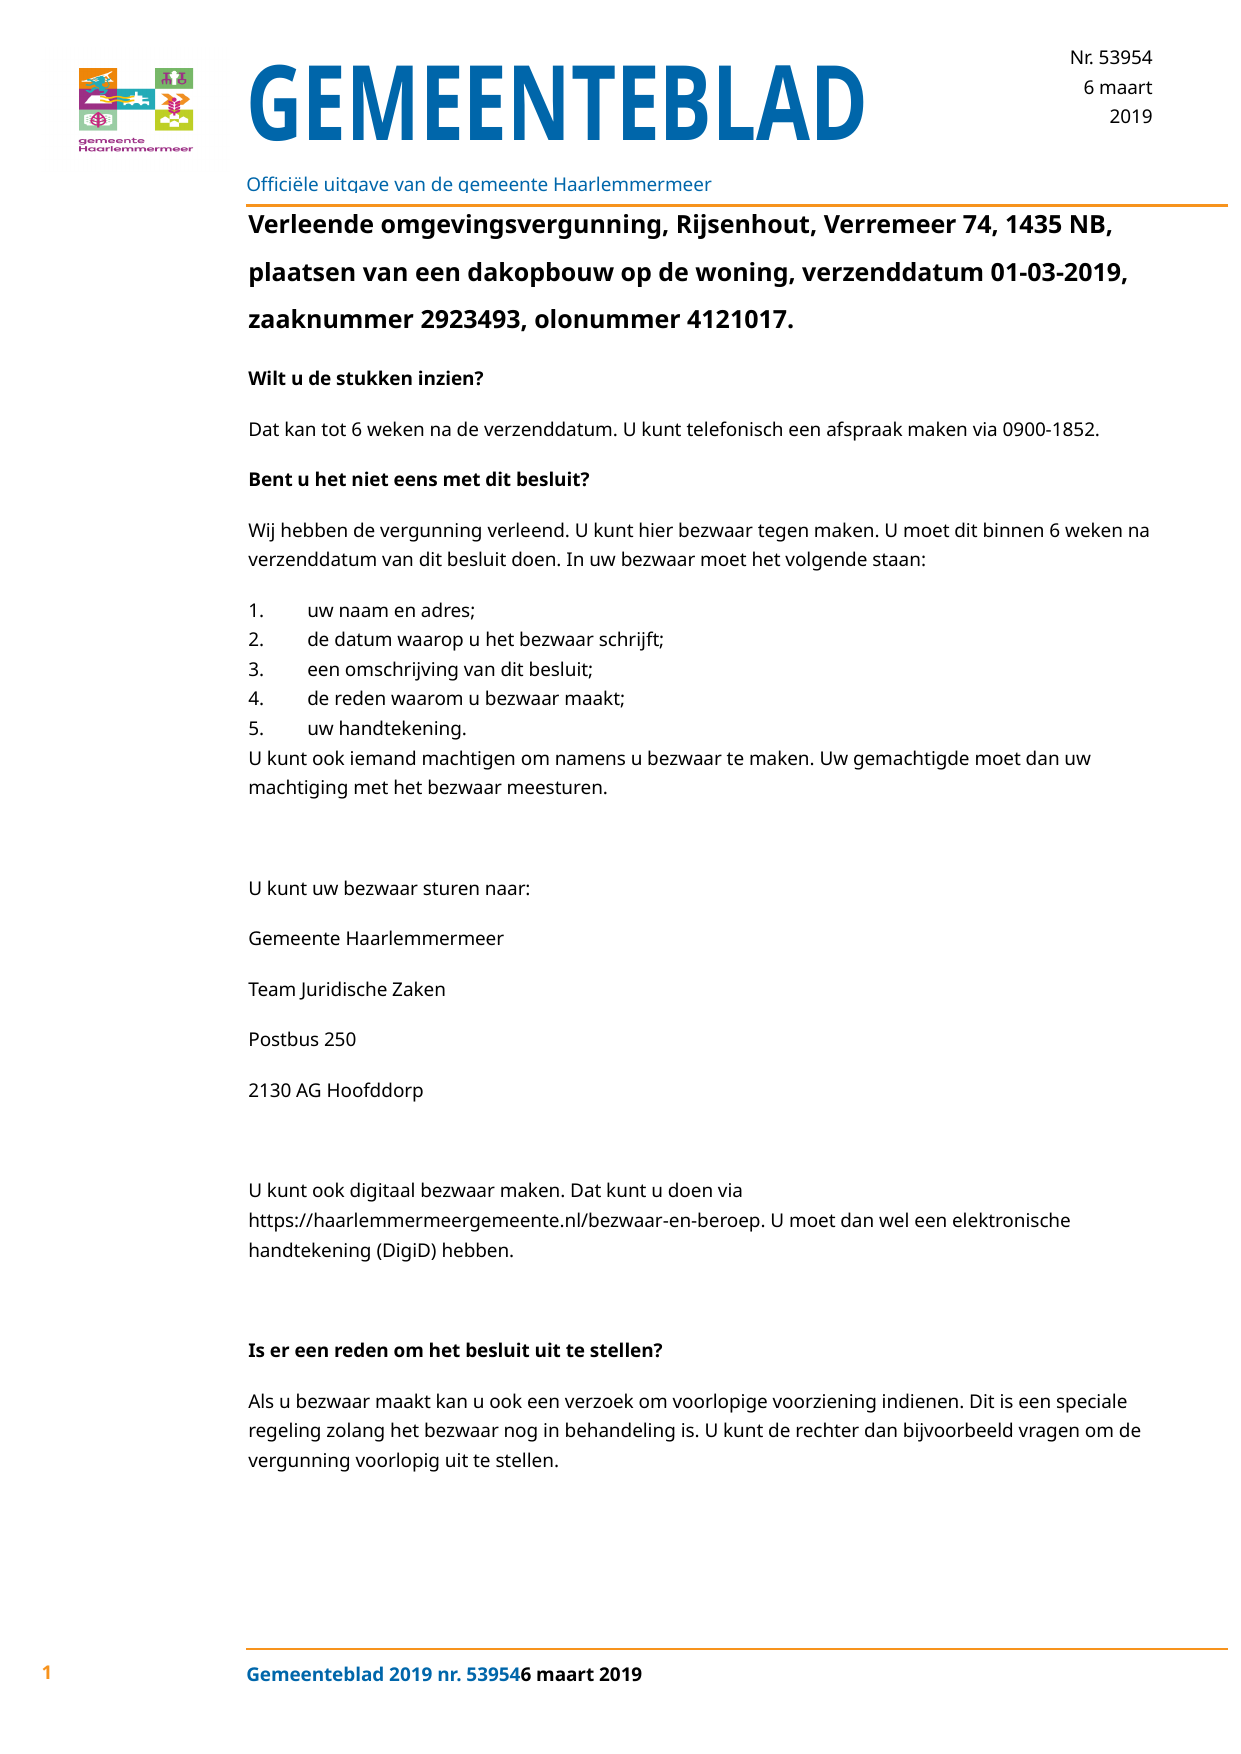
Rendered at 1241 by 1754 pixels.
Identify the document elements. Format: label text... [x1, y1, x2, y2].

text Postbus 250 [248, 1026, 1152, 1052]
text Verleende omgevingsvergunning, Rijsenhout, Verremeer 74, 1435 NB, plaatsen van een dakopbouw op de woning, verzenddatum 01-03-2019, zaaknummer 2923493, olonummer 4121017. [248, 207, 1152, 336]
text Team Juridische Zaken [248, 976, 1152, 1002]
text Wilt u de stukken inzien? [248, 366, 1152, 391]
text 2130 AG Hoofddorp [248, 1077, 1152, 1102]
text U kunt uw bezwaar sturen naar: [248, 875, 1152, 901]
text Bent u het niet eens met dit besluit? [248, 466, 1152, 492]
text Is er een reden om het besluit uit te stellen? [248, 1338, 1152, 1363]
list uw naam en adres; [248, 597, 1152, 622]
list uw handtekening. [248, 715, 1152, 741]
text Als u bezwaar maakt kan u ook een verzoek om voorlopige voorziening indienen. Dit is een speciale regeling zolang het bezwaar nog in behandeling is. U kunt de rechter dan bijvoorbeeld vragen om de vergunning voorlopig uit te stellen. [248, 1388, 1152, 1473]
picture [41, 47, 231, 172]
text Dat kan tot 6 weken na de verzenddatum. U kunt telefonisch een afspraak maken via 0900-1852. [248, 416, 1152, 442]
list de datum waarop u het bezwaar schrijft; [248, 626, 1152, 652]
list een omschrijving van dit besluit; [248, 656, 1152, 682]
text Wij hebben de vergunning verleend. U kunt hier bezwaar tegen maken. U moet dit binnen 6 weken na verzenddatum van dit besluit doen. In uw bezwaar moet het volgende staan: [248, 517, 1152, 572]
text U kunt ook digitaal bezwaar maken. Dat kunt u doen via https://haarlemmermeergemeente.nl/bezwaar-en-beroep. U moet dan wel een elektronische handtekening (DigiD) hebben. [248, 1178, 1152, 1262]
list de reden waarom u bezwaar maakt; [248, 686, 1152, 711]
text Gemeente Haarlemmermeer [248, 926, 1152, 951]
text U kunt ook iemand machtigen om namens u bezwaar te maken. Uw gemachtigde moet dan uw machtiging met het bezwaar meesturen. [248, 745, 1152, 800]
